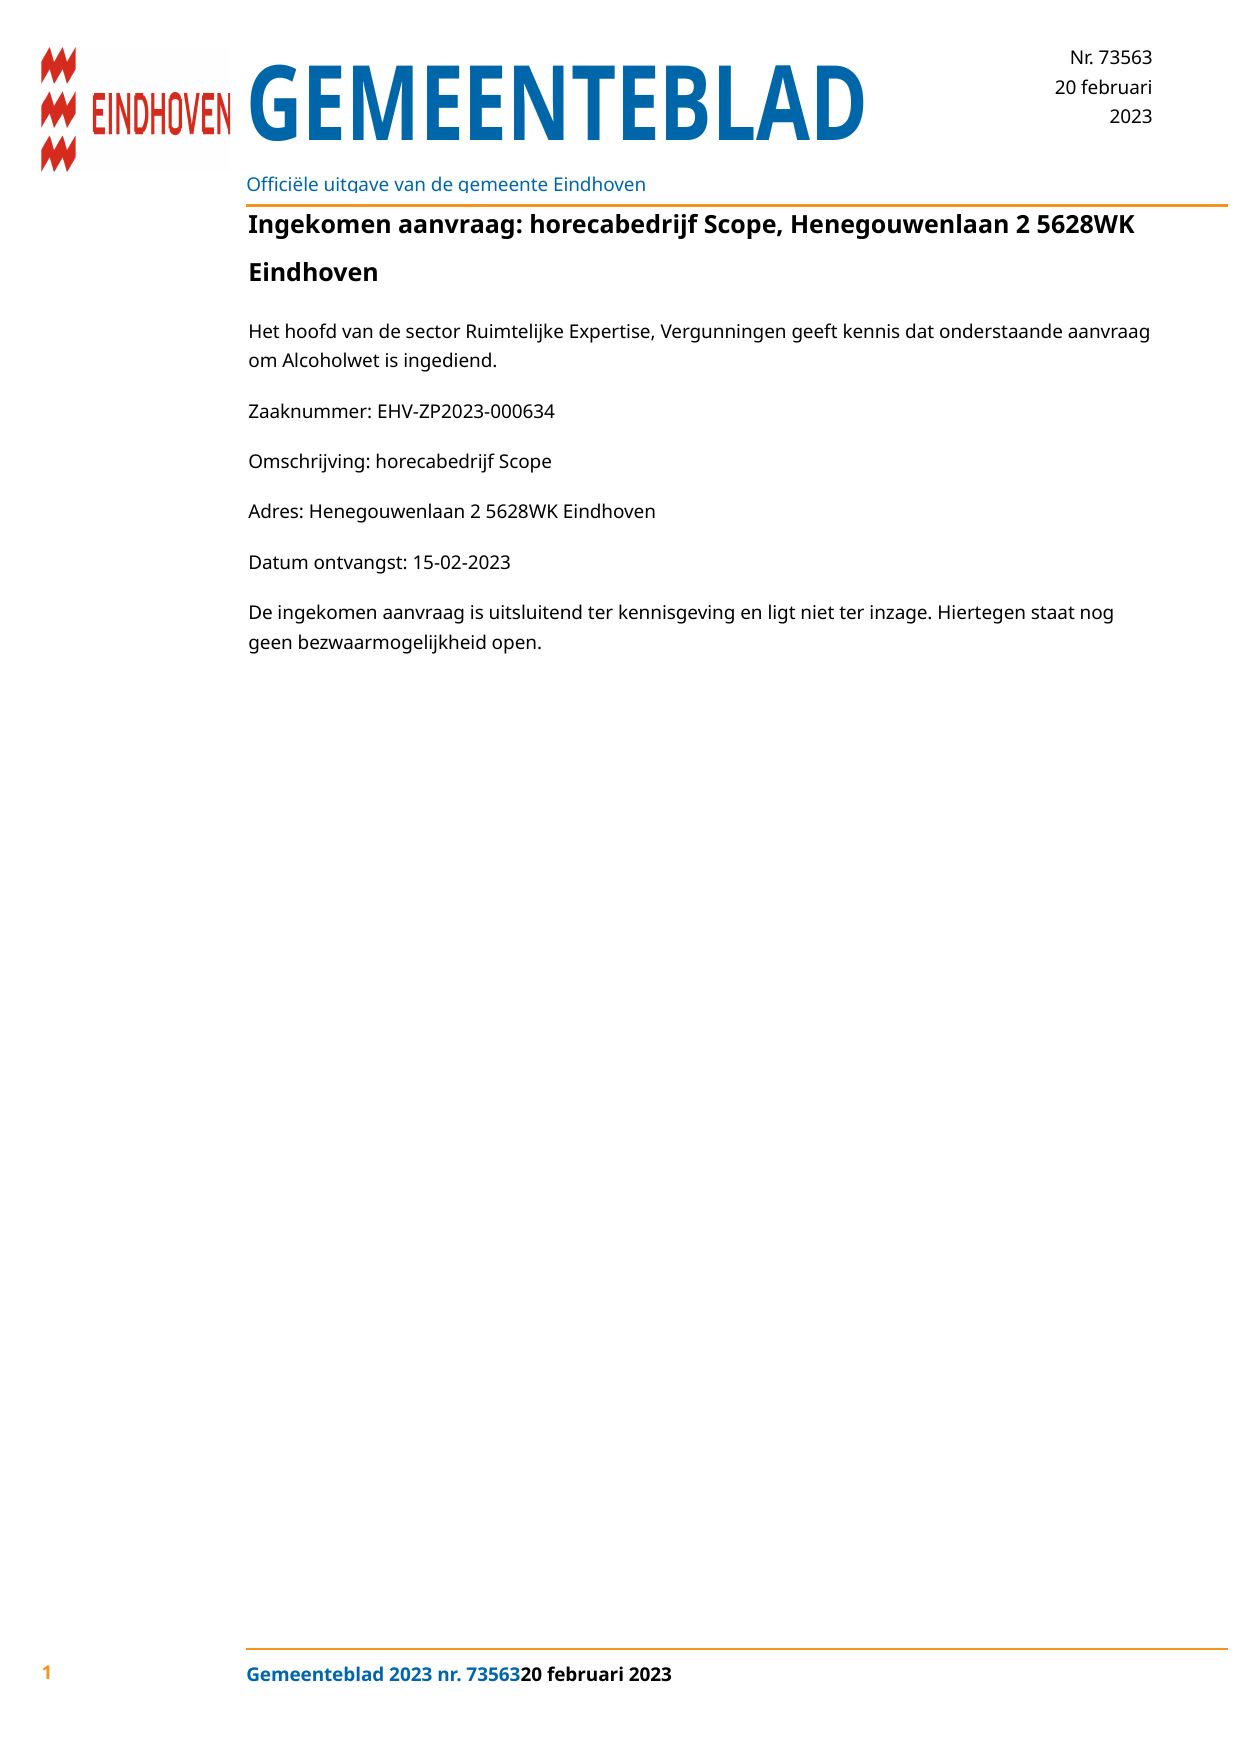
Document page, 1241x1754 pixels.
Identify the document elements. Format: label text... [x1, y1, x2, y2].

picture [41, 47, 231, 172]
text Ingekomen aanvraag: horecabedrijf Scope, Henegouwenlaan 2 5628WK Eindhoven [248, 207, 1152, 288]
text De ingekomen aanvraag is uitsluitend ter kennisgeving en ligt niet ter inzage. Hiertegen staat nog geen bezwaarmogelijkheid open. [248, 599, 1152, 655]
text Adres: Henegouwenlaan 2 5628WK Eindhoven [248, 499, 1152, 524]
text Omschrijving: horecabedrijf Scope [248, 448, 1152, 474]
text Het hoofd van de sector Ruimtelijke Expertise, Vergunningen geeft kennis dat onderstaande aanvraag om Alcoholwet is ingediend. [248, 318, 1152, 373]
text Zaaknummer: EHV-ZP2023-000634 [248, 398, 1152, 424]
text Datum ontvangst: 15-02-2023 [248, 549, 1152, 575]
